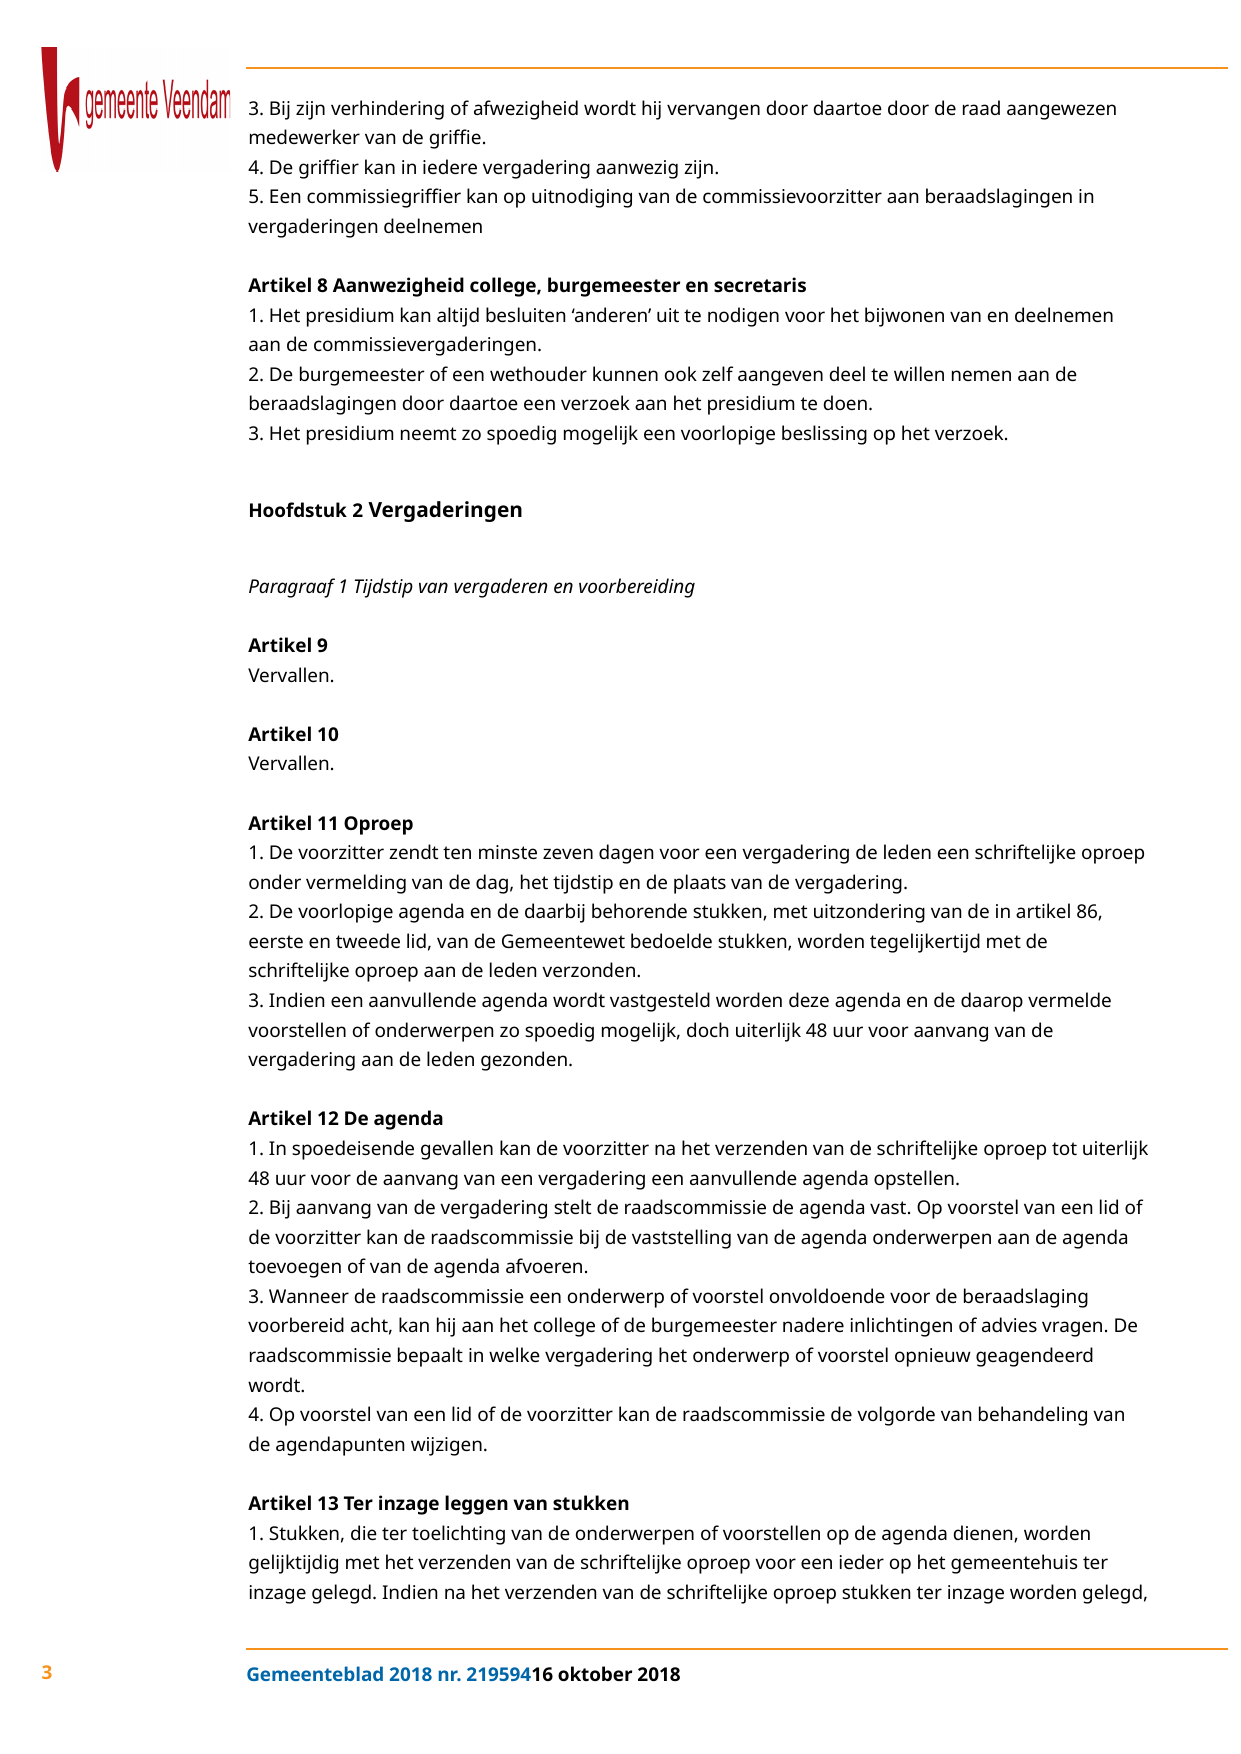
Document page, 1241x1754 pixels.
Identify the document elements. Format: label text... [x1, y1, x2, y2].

text Artikel 13 Ter inzage leggen van stukken [248, 1490, 1152, 1516]
text 1. In spoedeisende gevallen kan de voorzitter na het verzenden van de schriftelijke oproep tot uiterlijk 48 uur voor de aanvang van een vergadering een aanvullende agenda opstellen. [248, 1135, 1152, 1191]
text Vervallen. [248, 751, 1152, 776]
text Paragraaf 1 Tijdstip van vergaderen en voorbereiding [248, 573, 1152, 599]
text 1. Het presidium kan altijd besluiten ‘anderen’ uit te nodigen voor het bijwonen van en deelnemen aan de commissievergaderingen. [248, 302, 1152, 357]
text Vervallen. [248, 662, 1152, 688]
text 5. Een commissiegriffier kan op uitnodiging van de commissievoorzitter aan beraadslagingen in vergaderingen deelnemen [248, 183, 1152, 239]
text 3. Wanneer de raadscommissie een onderwerp of voorstel onvoldoende voor de beraadslaging voorbereid acht, kan hij aan het college of de burgemeester nadere inlichtingen of advies vragen. De raadscommissie bepaalt in welke vergadering het onderwerp of voorstel opnieuw geagendeerd wordt. [248, 1283, 1152, 1398]
picture [41, 47, 231, 172]
text Artikel 12 De agenda [248, 1106, 1152, 1131]
text 2. Bij aanvang van de vergadering stelt de raadscommissie de agenda vast. Op voorstel van een lid of de voorzitter kan de raadscommissie bij de vaststelling van de agenda onderwerpen aan de agenda toevoegen of van de agenda afvoeren. [248, 1194, 1152, 1279]
text 1. De voorzitter zendt ten minste zeven dagen voor een vergadering de leden een schriftelijke oproep onder vermelding van de dag, het tijdstip en de plaats van de vergadering. [248, 839, 1152, 895]
text Artikel 10 [248, 721, 1152, 747]
text 1. Stukken, die ter toelichting van de onderwerpen of voorstellen op de agenda dienen, worden gelijktijdig met het verzenden van de schriftelijke oproep voor een ieder op het gemeentehuis ter inzage gelegd. Indien na het verzenden van de schriftelijke oproep stukken ter inzage worden gelegd, [248, 1520, 1152, 1605]
text 4. De griffier kan in iedere vergadering aanwezig zijn. [248, 154, 1152, 180]
text 2. De voorlopige agenda en de daarbij behorende stukken, met uitzondering van de in artikel 86, eerste en tweede lid, van de Gemeentewet bedoelde stukken, worden tegelijkertijd met de schriftelijke oproep aan de leden verzonden. [248, 898, 1152, 983]
text Artikel 9 [248, 632, 1152, 658]
text 3. Het presidium neemt zo spoedig mogelijk een voorlopige beslissing op het verzoek. [248, 420, 1152, 446]
text Hoofdstuk 2 Vergaderingen [248, 495, 1152, 524]
text 3. Indien een aanvullende agenda wordt vastgesteld worden deze agenda en de daarop vermelde voorstellen of onderwerpen zo spoedig mogelijk, doch uiterlijk 48 uur voor aanvang van de vergadering aan de leden gezonden. [248, 987, 1152, 1072]
text 2. De burgemeester of een wethouder kunnen ook zelf aangeven deel te willen nemen aan de beraadslagingen door daartoe een verzoek aan het presidium te doen. [248, 361, 1152, 416]
text Artikel 11 Oproep [248, 810, 1152, 836]
text 3. Bij zijn verhindering of afwezigheid wordt hij vervangen door daartoe door de raad aangewezen medewerker van de griffie. [248, 95, 1152, 150]
text Artikel 8 Aanwezigheid college, burgemeester en secretaris [248, 272, 1152, 298]
text 4. Op voorstel van een lid of de voorzitter kan de raadscommissie de volgorde van behandeling van de agendapunten wijzigen. [248, 1401, 1152, 1457]
